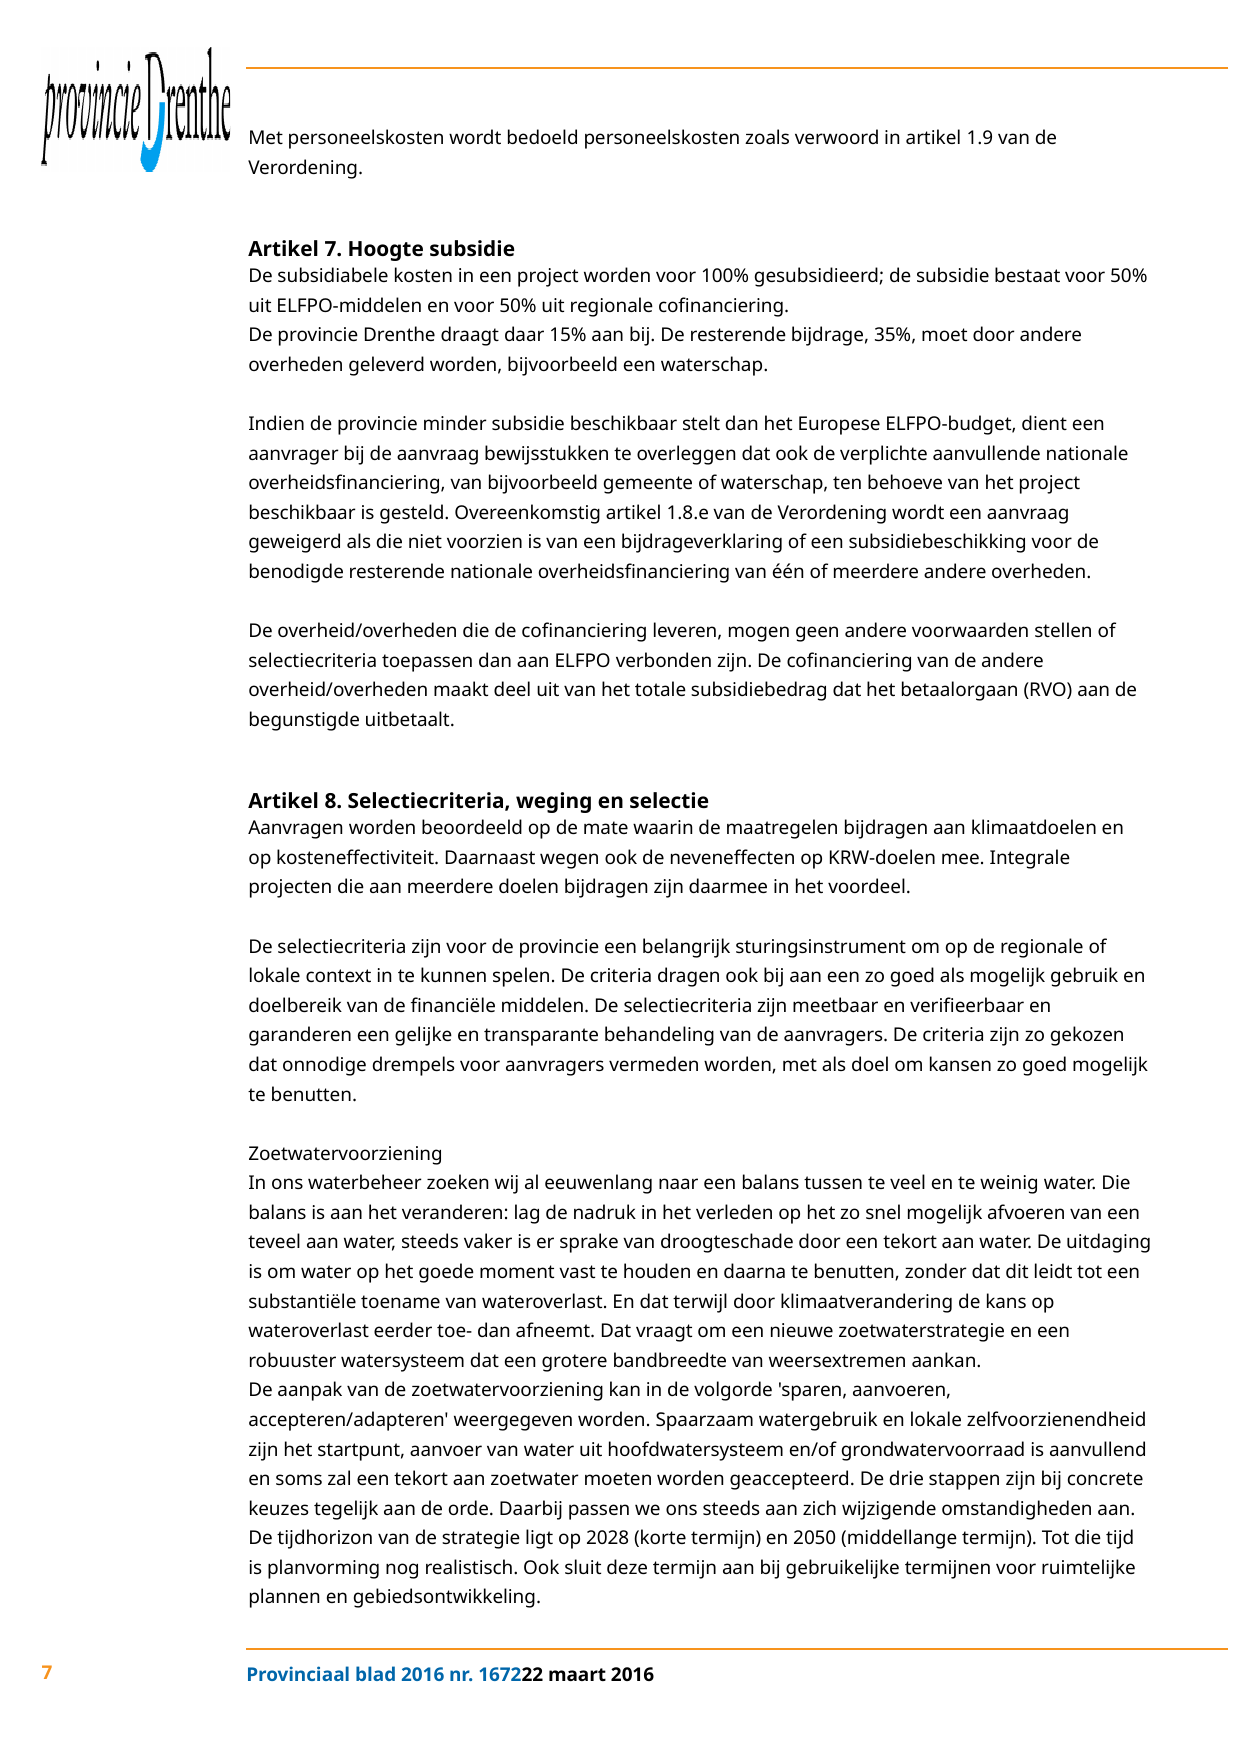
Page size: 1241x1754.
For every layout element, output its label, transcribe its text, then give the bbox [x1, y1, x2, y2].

text In ons waterbeheer zoeken wij al eeuwenlang naar een balans tussen te veel en te weinig water. Die balans is aan het veranderen: lag de nadruk in het verleden op het zo snel mogelijk afvoeren van een teveel aan water, steeds vaker is er sprake van droogteschade door een tekort aan water. De uitdaging is om water op het goede moment vast te houden en daarna te benutten, zonder dat dit leidt tot een substantiële toename van wateroverlast. En dat terwijl door klimaatverandering de kans op wateroverlast eerder toe- dan afneemt. Dat vraagt om een nieuwe zoetwaterstrategie en een robuuster watersysteem dat een grotere bandbreedte van weersextremen aankan. [248, 1169, 1152, 1373]
text De selectiecriteria zijn voor de provincie een belangrijk sturingsinstrument om op de regionale of lokale context in te kunnen spelen. De criteria dragen ook bij aan een zo goed als mogelijk gebruik en doelbereik van de financiële middelen. De selectiecriteria zijn meetbaar en verifieerbaar en garanderen een gelijke en transparante behandeling van de aanvragers. De criteria zijn zo gekozen dat onnodige drempels voor aanvragers vermeden worden, met als doel om kansen zo goed mogelijk te benutten. [248, 933, 1152, 1107]
text Aanvragen worden beoordeeld op de mate waarin de maatregelen bijdragen aan klimaatdoelen en op kosteneffectiviteit. Daarnaast wegen ook de neveneffecten op KRW-doelen mee. Integrale projecten die aan meerdere doelen bijdragen zijn daarmee in het voordeel. [248, 814, 1152, 899]
text Zoetwatervoorziening [248, 1140, 1152, 1166]
text De subsidiabele kosten in een project worden voor 100% gesubsidieerd; de subsidie bestaat voor 50% uit ELFPO-middelen en voor 50% uit regionale cofinanciering. [248, 262, 1152, 318]
text De overheid/overheden die de cofinanciering leveren, mogen geen andere voorwaarden stellen of selectiecriteria toepassen dan aan ELFPO verbonden zijn. De cofinanciering van de andere overheid/overheden maakt deel uit van het totale subsidiebedrag dat het betaalorgaan (RVO) aan de begunstigde uitbetaalt. [248, 617, 1152, 732]
text Indien de provincie minder subsidie beschikbaar stelt dan het Europese ELFPO-budget, dient een aanvrager bij de aanvraag bewijsstukken te overleggen dat ook de verplichte aanvullende nationale overheidsfinanciering, van bijvoorbeeld gemeente of waterschap, ten behoeve van het project beschikbaar is gesteld. Overeenkomstig artikel 1.8.e van de Verordening wordt een aanvraag geweigerd als die niet voorzien is van een bijdrageverklaring of een subsidiebeschikking voor de benodigde resterende nationale overheidsfinanciering van één of meerdere andere overheden. [248, 410, 1152, 584]
text Met personeelskosten wordt bedoeld personeelskosten zoals verwoord in artikel 1.9 van de Verordening. [248, 124, 1152, 180]
text De aanpak van de zoetwatervoorziening kan in de volgorde 'sparen, aanvoeren, accepteren/adapteren' weergegeven worden. Spaarzaam watergebruik en lokale zelfvoorzienendheid zijn het startpunt, aanvoer van water uit hoofdwatersysteem en/of grondwatervoorraad is aanvullend en soms zal een tekort aan zoetwater moeten worden geaccepteerd. De drie stappen zijn bij concrete keuzes tegelijk aan de orde. Daarbij passen we ons steeds aan zich wijzigende omstandigheden aan. De tijdhorizon van de strategie ligt op 2028 (korte termijn) en 2050 (middellange termijn). Tot die tijd is planvorming nog realistisch. Ook sluit deze termijn aan bij gebruikelijke termijnen voor ruimtelijke plannen en gebiedsontwikkeling. [248, 1377, 1152, 1609]
text De provincie Drenthe draagt daar 15% aan bij. De resterende bijdrage, 35%, moet door andere overheden geleverd worden, bijvoorbeeld een waterschap. [248, 322, 1152, 377]
picture [41, 47, 231, 172]
text Artikel 7. Hoogte subsidie [248, 234, 1152, 262]
text Artikel 8. Selectiecriteria, weging en selectie [248, 786, 1152, 814]
